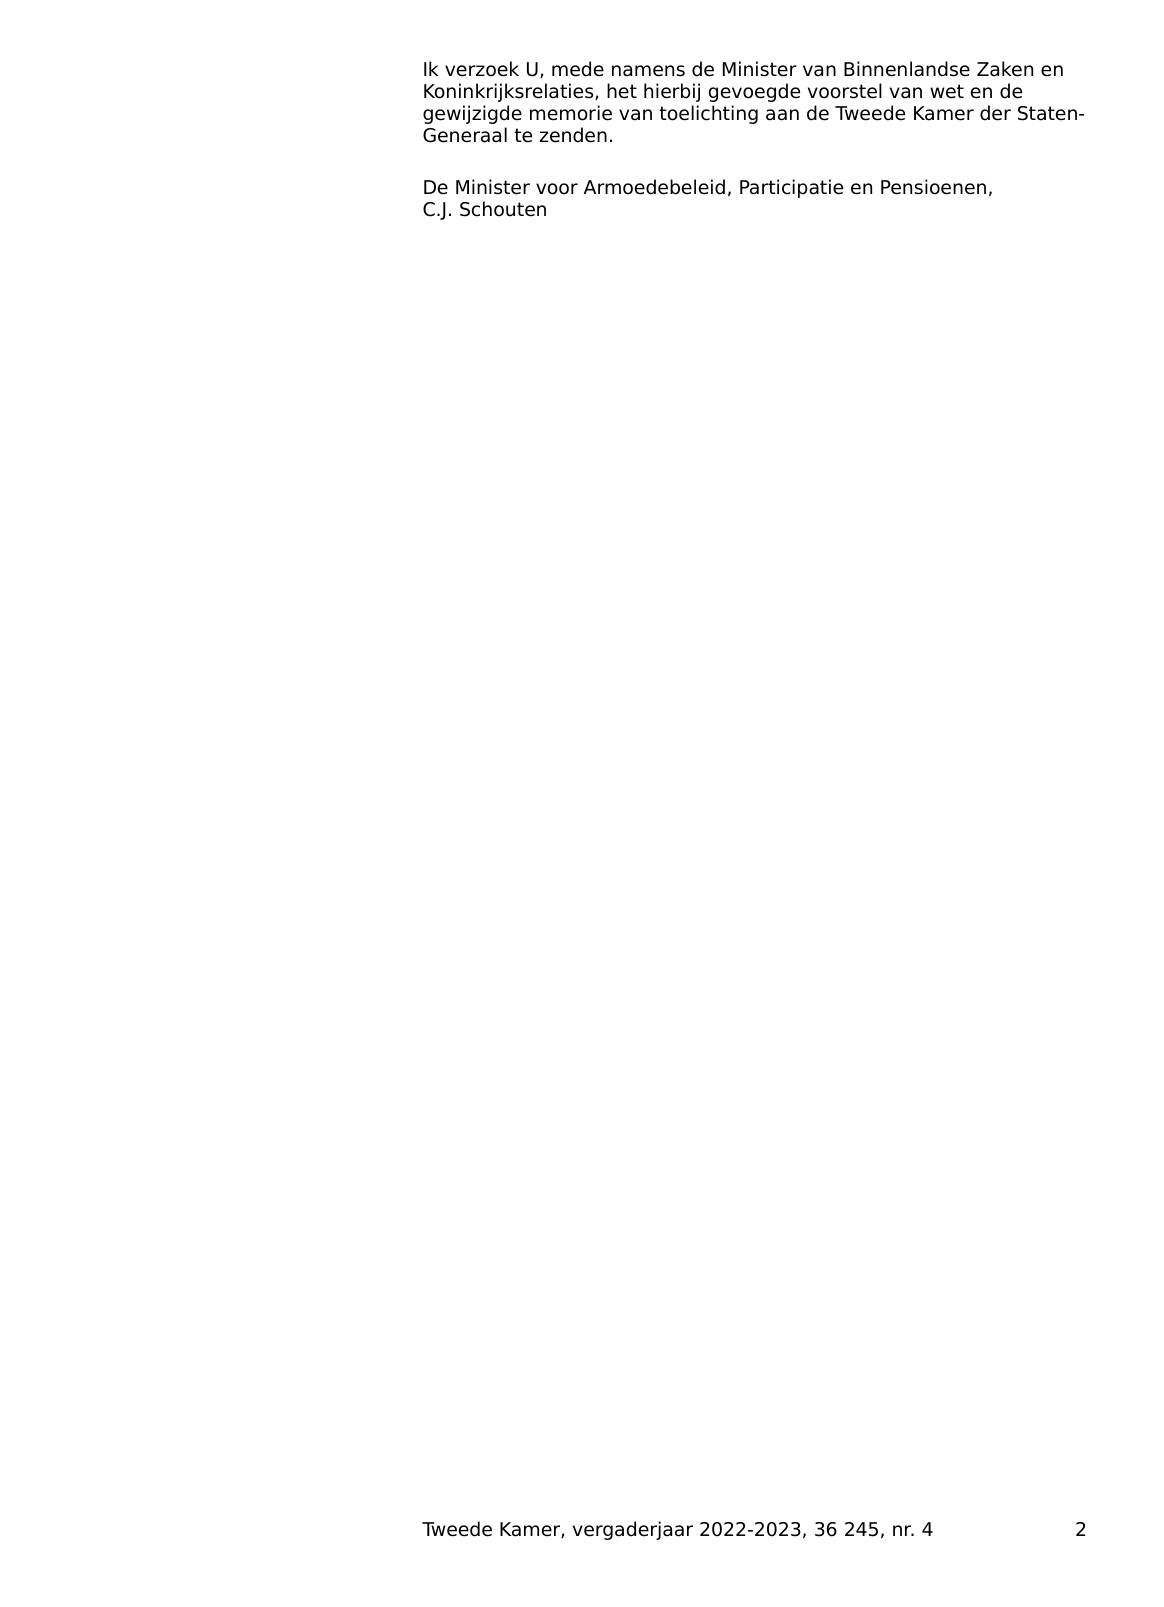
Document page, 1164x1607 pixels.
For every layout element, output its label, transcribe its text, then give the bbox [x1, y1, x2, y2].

text Ik verzoek U, mede namens de Minister van Binnenlandse Zaken en Koninkrijksrelaties, het hierbij gevoegde voorstel van wet en de gewijzigde memorie van toelichting aan de Tweede Kamer der Staten-Generaal te zenden. [422, 59, 1087, 147]
text De Minister voor Armoedebeleid, Participatie en Pensioenen, C.J. Schouten [422, 177, 1087, 221]
